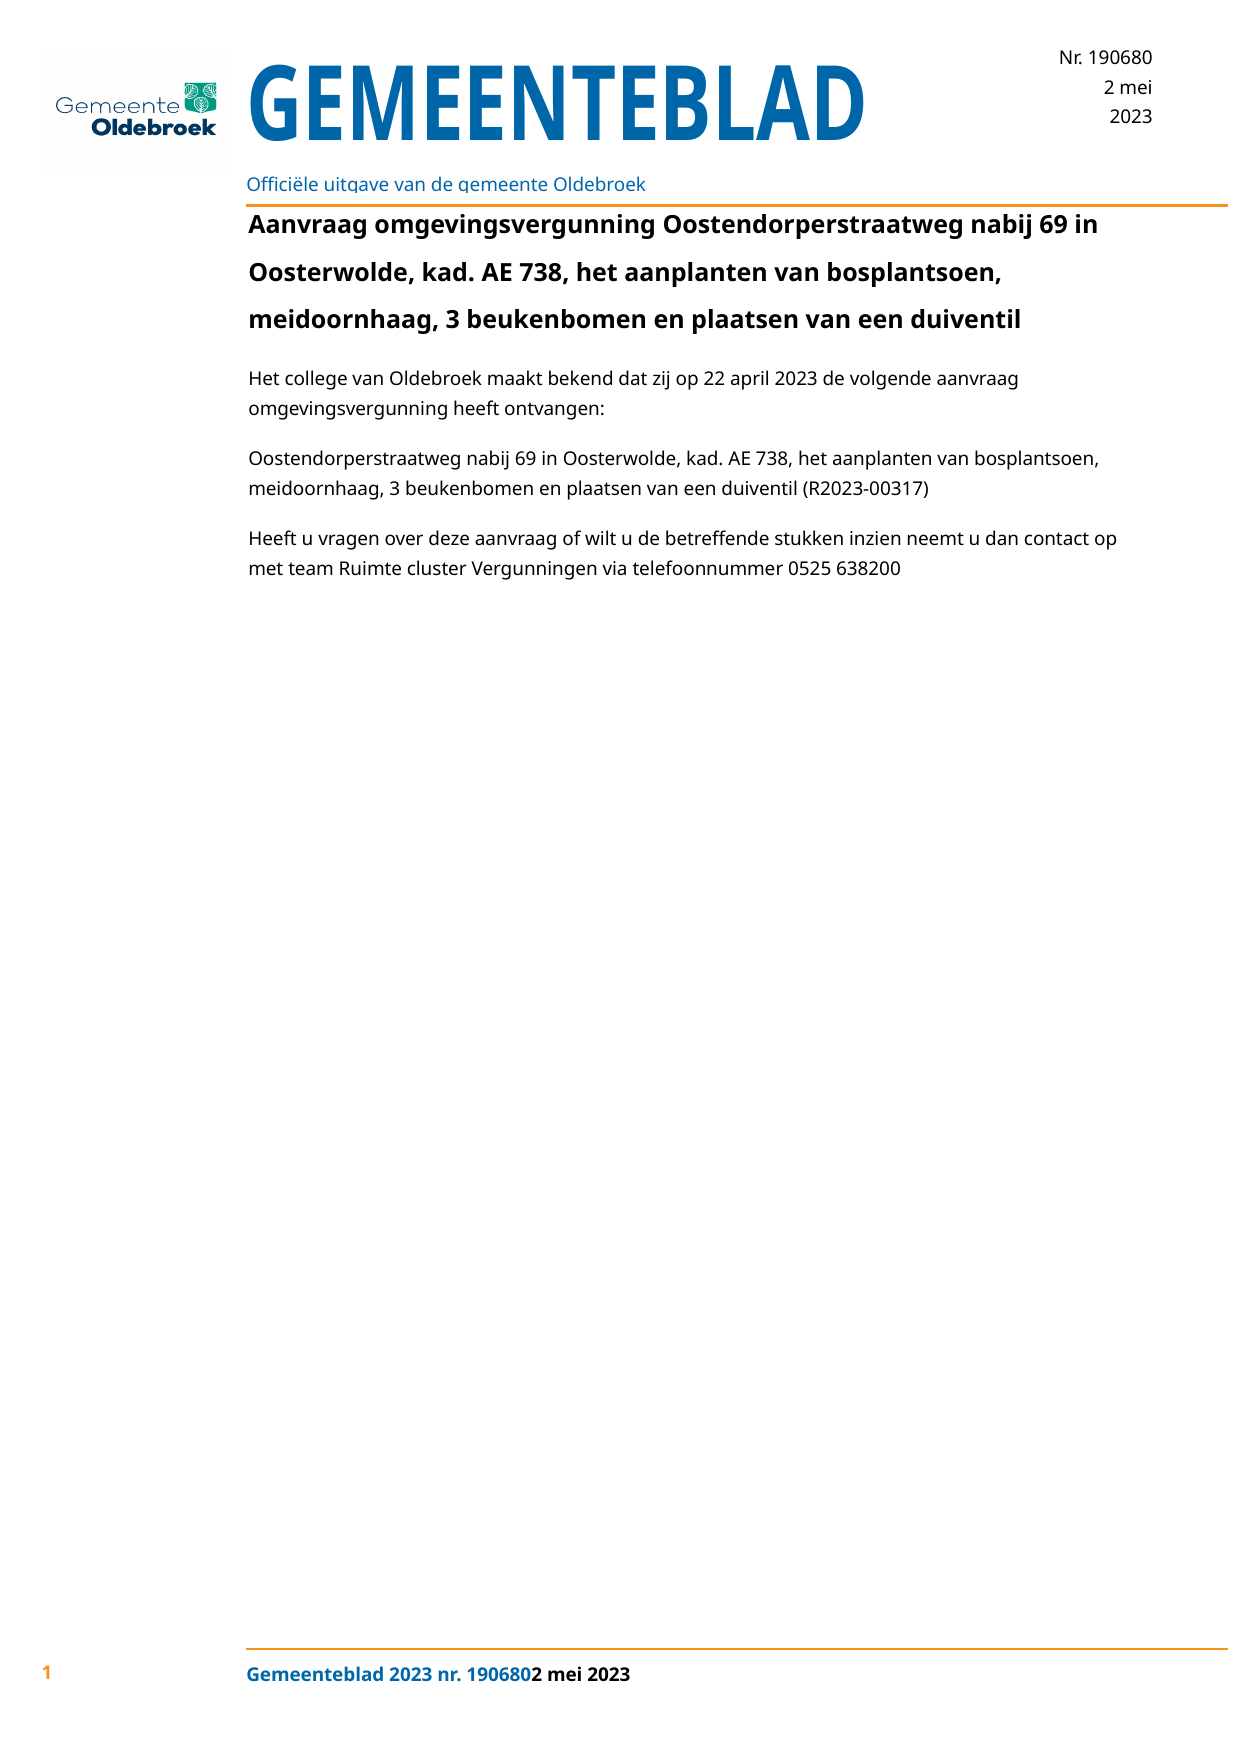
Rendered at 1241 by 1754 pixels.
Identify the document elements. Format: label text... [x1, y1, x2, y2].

text Het college van Oldebroek maakt bekend dat zij op 22 april 2023 de volgende aanvraag omgevingsvergunning heeft ontvangen: [248, 366, 1152, 421]
text Heeft u vragen over deze aanvraag of wilt u de betreffende stukken inzien neemt u dan contact op met team Ruimte cluster Vergunningen via telefoonnummer 0525 638200 [248, 526, 1152, 581]
text Oostendorperstraatweg nabij 69 in Oosterwolde, kad. AE 738, het aanplanten van bosplantsoen, meidoornhaag, 3 beukenbomen en plaatsen van een duiventil (R2023-00317) [248, 446, 1152, 501]
picture [41, 47, 231, 172]
text Aanvraag omgevingsvergunning Oostendorperstraatweg nabij 69 in Oosterwolde, kad. AE 738, het aanplanten van bosplantsoen, meidoornhaag, 3 beukenbomen en plaatsen van een duiventil [248, 207, 1152, 336]
